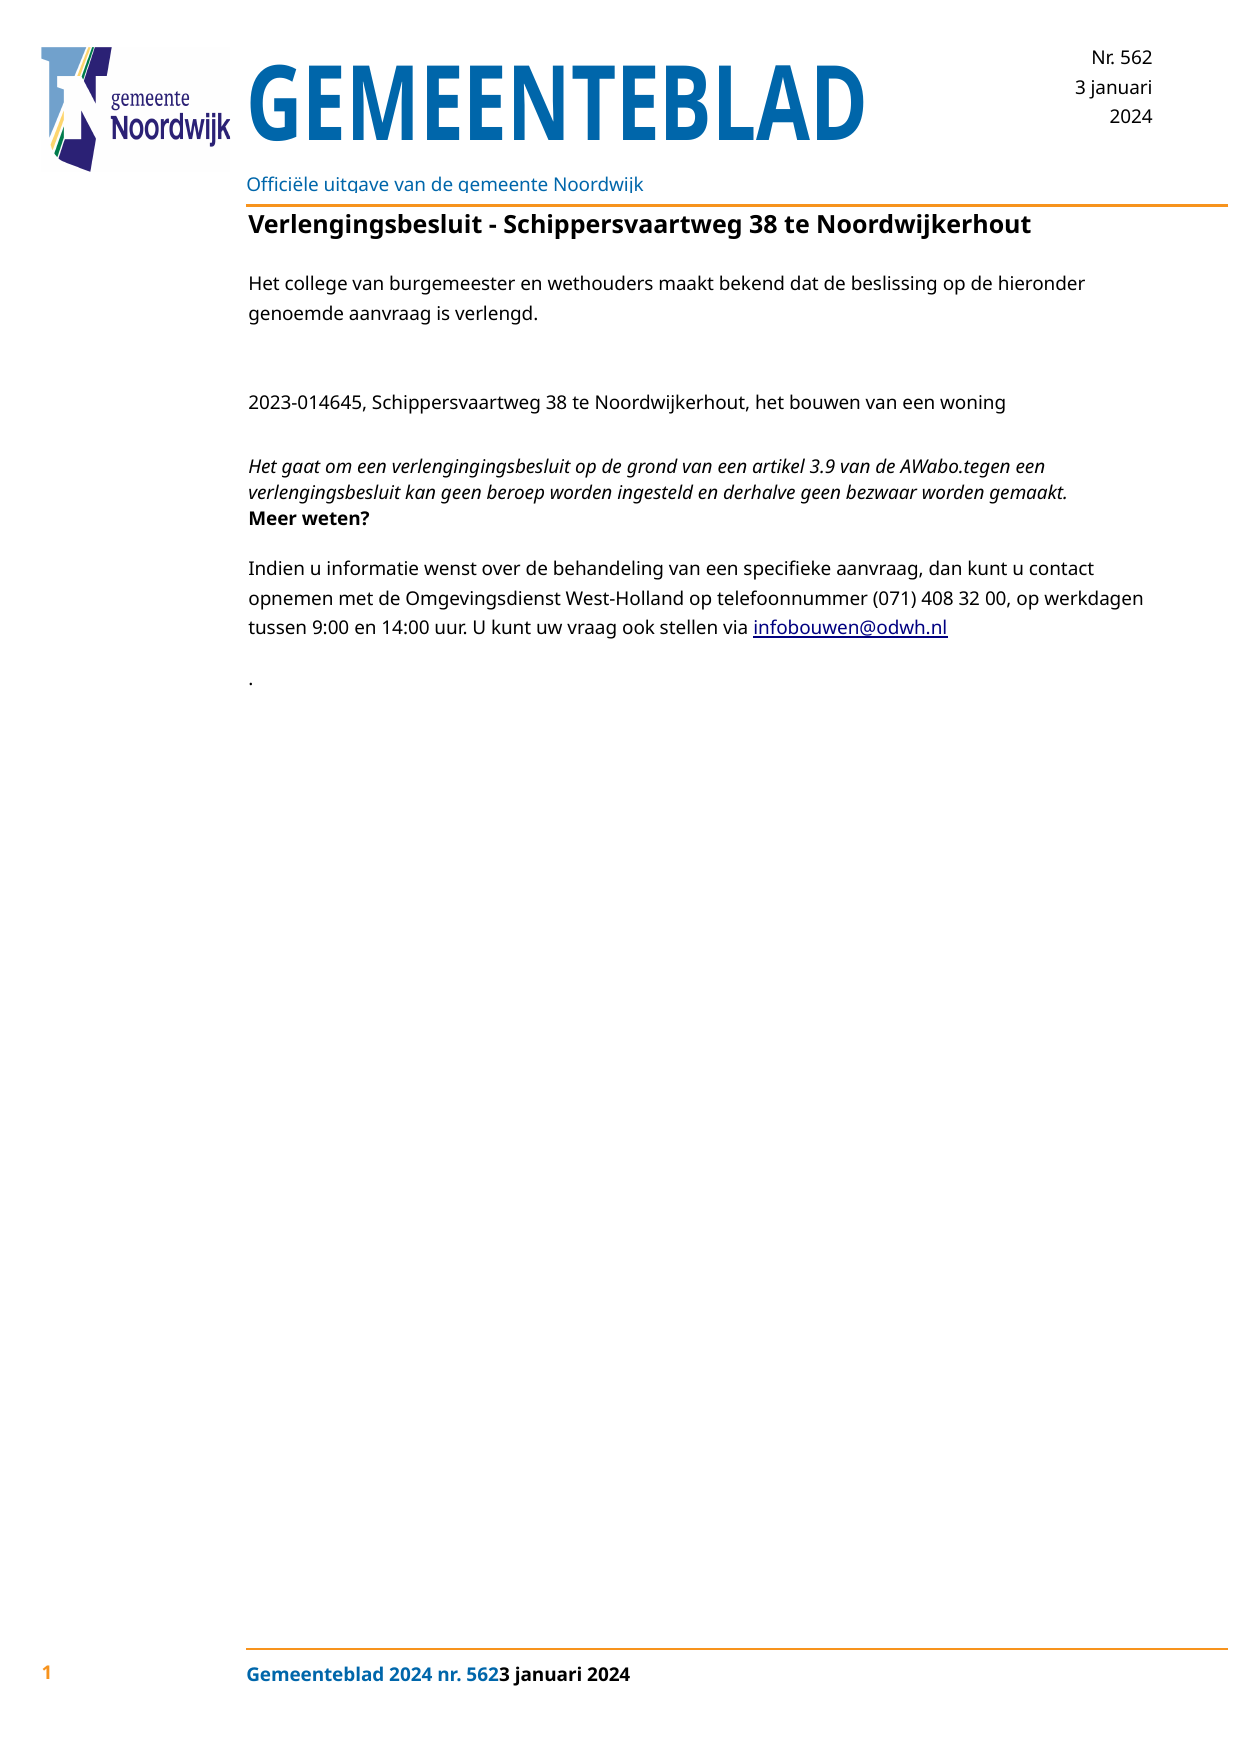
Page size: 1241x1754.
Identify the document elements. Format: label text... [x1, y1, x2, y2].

text 2023-014645, Schippersvaartweg 38 te Noordwijkerhout, het bouwen van een woning [248, 389, 1152, 415]
text Verlengingsbesluit - Schippersvaartweg 38 te Noordwijkerhout [248, 207, 1152, 241]
text Het college van burgemeester en wethouders maakt bekend dat de beslissing op de hieronder genoemde aanvraag is verlengd. [248, 270, 1152, 326]
text Indien u informatie wenst over de behandeling van een specifieke aanvraag, dan kunt u contact opnemen met de Omgevingsdienst West-Holland op telefoonnummer (071) 408 32 00, op werkdagen tussen 9:00 en 14:00 uur. U kunt uw vraag ook stellen via infobouwen@odwh.nl [248, 555, 1152, 640]
picture [41, 47, 231, 172]
text Meer weten? [248, 505, 1152, 531]
text . [248, 665, 1152, 691]
text Het gaat om een verlengingingsbesluit op de grond van een artikel 3.9 van de AWabo.tegen een verlengingsbesluit kan geen beroep worden ingesteld en derhalve geen bezwaar worden gemaakt. [248, 453, 1152, 505]
